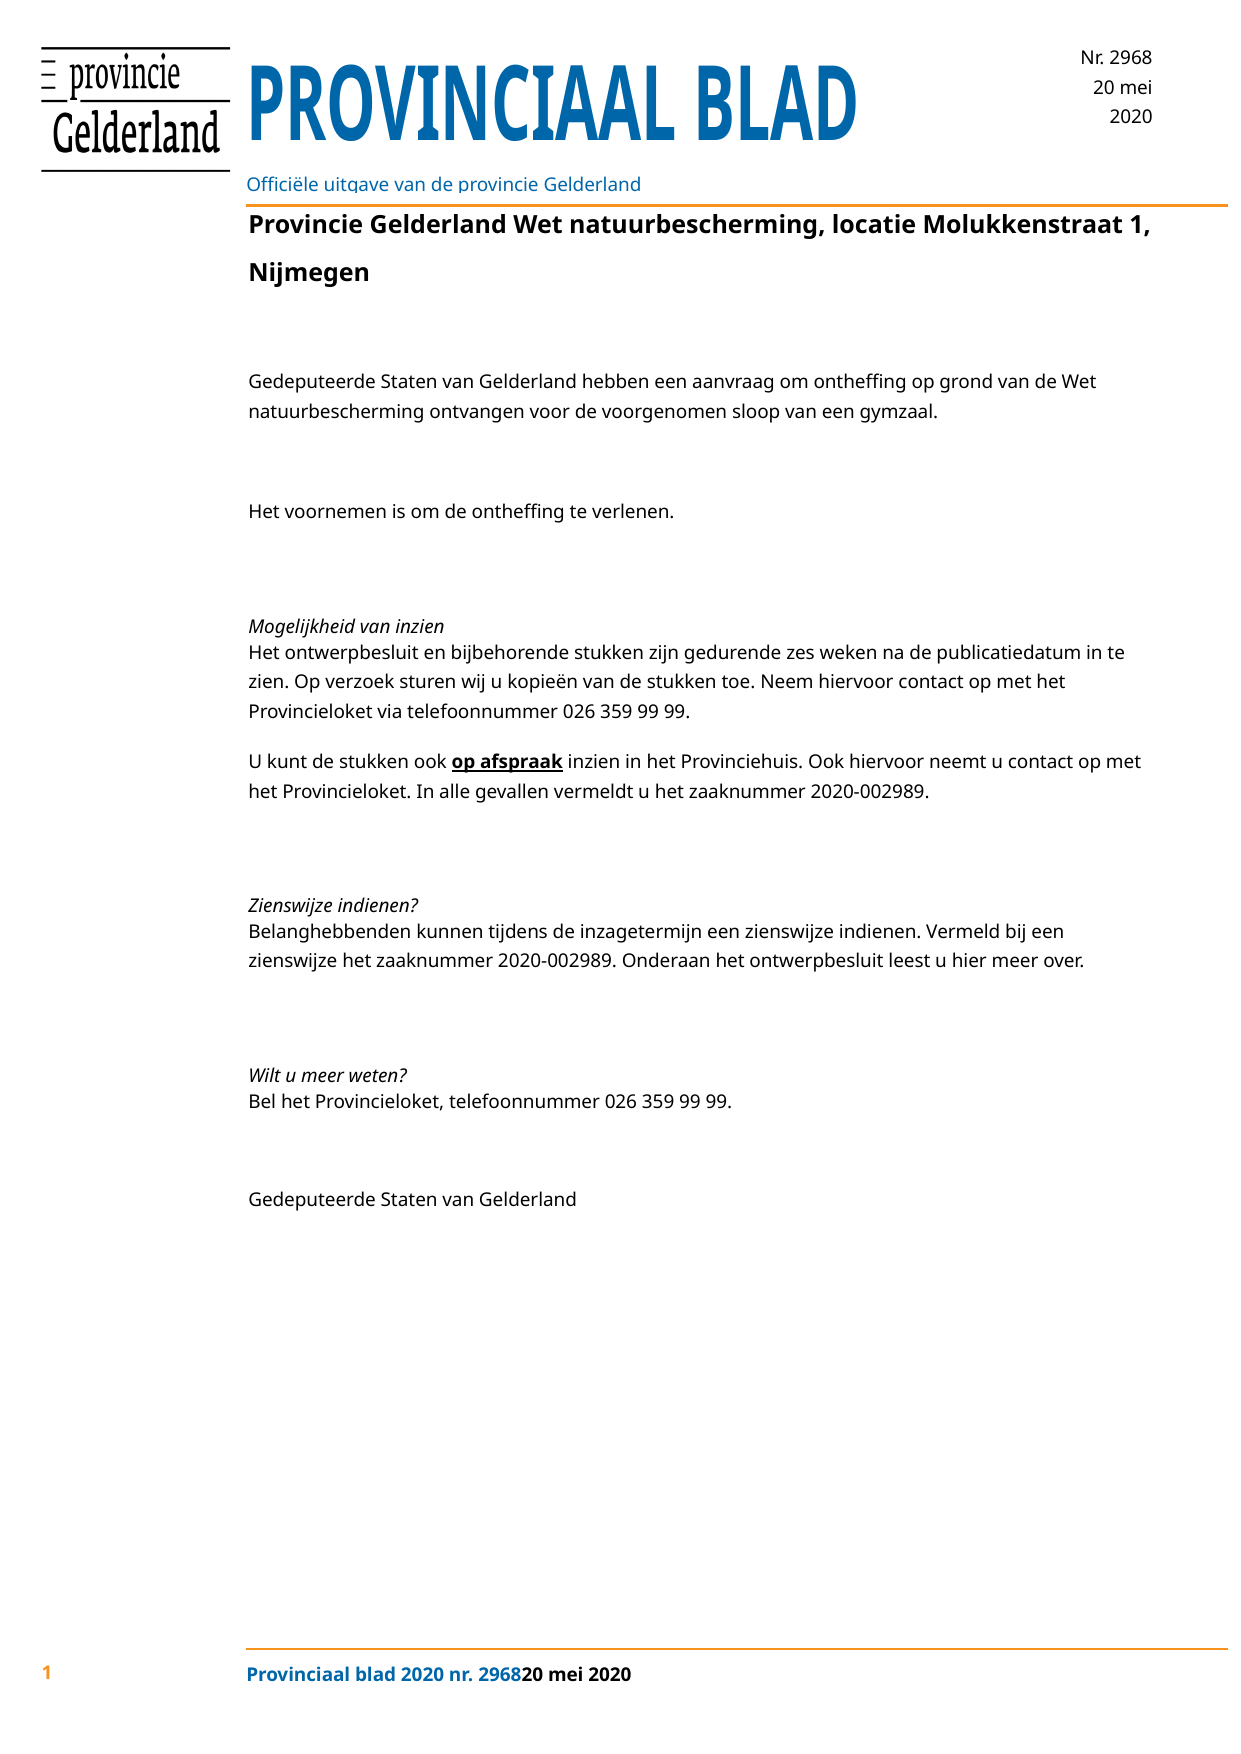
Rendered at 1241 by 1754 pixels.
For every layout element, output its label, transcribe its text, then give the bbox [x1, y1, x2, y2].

picture [41, 47, 231, 172]
text Belanghebbenden kunnen tijdens de inzagetermijn een zienswijze indienen. Vermeld bij een zienswijze het zaaknummer 2020-002989. Onderaan het ontwerpbesluit leest u hier meer over. [248, 918, 1152, 973]
text Provincie Gelderland Wet natuurbescherming, locatie Molukkenstraat 1, Nijmegen [248, 207, 1152, 288]
text Het voornemen is om de ontheffing te verlenen. [248, 499, 1152, 524]
text Zienswijze indienen? [248, 892, 1152, 918]
text Gedeputeerde Staten van Gelderland hebben een aanvraag om ontheffing op grond van de Wet natuurbescherming ontvangen voor de voorgenomen sloop van een gymzaal. [248, 368, 1152, 424]
text Het ontwerpbesluit en bijbehorende stukken zijn gedurende zes weken na de publicatiedatum in te zien. Op verzoek sturen wij u kopieën van de stukken toe. Neem hiervoor contact op met het Provincieloket via telefoonnummer 026 359 99 99. [248, 639, 1152, 724]
text Mogelijkheid van inzien [248, 613, 1152, 639]
text Gedeputeerde Staten van Gelderland [248, 1186, 1152, 1212]
text Bel het Provincieloket, telefoonnummer 026 359 99 99. [248, 1088, 1152, 1113]
text Wilt u meer weten? [248, 1062, 1152, 1088]
text U kunt de stukken ook op afspraak inzien in het Provinciehuis. Ook hiervoor neemt u contact op met het Provincieloket. In alle gevallen vermeldt u het zaaknummer 2020-002989. [248, 748, 1152, 804]
